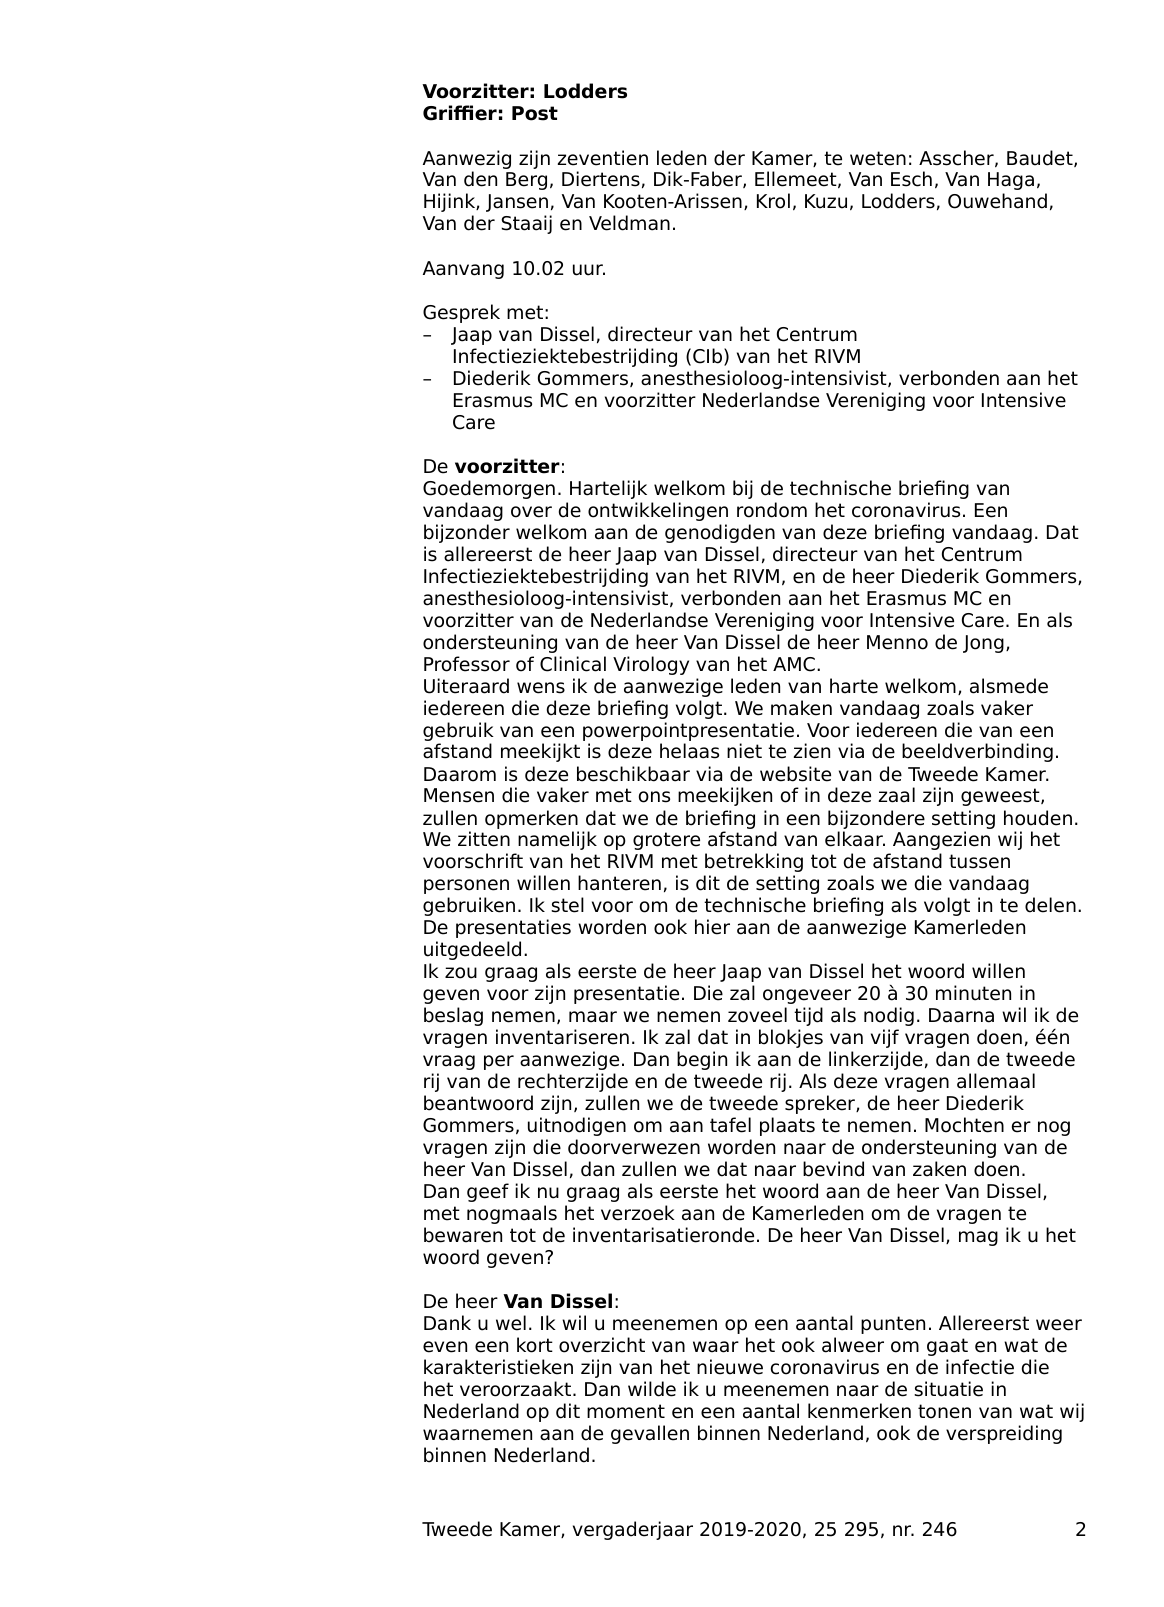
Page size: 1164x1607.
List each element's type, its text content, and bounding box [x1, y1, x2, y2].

text Voorzitter: Lodders [422, 81, 1087, 103]
text Dank u wel. Ik wil u meenemen op een aantal punten. Allereerst weer even een kort overzicht van waar het ook alweer om gaat en wat de karakteristieken zijn van het nieuwe coronavirus en de infectie die het veroorzaakt. Dan wilde ik u meenemen naar de situatie in Nederland op dit moment en een aantal kenmerken tonen van wat wij waarnemen aan de gevallen binnen Nederland, ook de verspreiding binnen Nederland. [422, 1313, 1087, 1467]
text Goedemorgen. Hartelijk welkom bij de technische briefing van vandaag over de ontwikkelingen rondom het coronavirus. Een bijzonder welkom aan de genodigden van deze briefing vandaag. Dat is allereerst de heer Jaap van Dissel, directeur van het Centrum Infectieziektebestrijding van het RIVM, en de heer Diederik Gommers, anesthesioloog-intensivist, verbonden aan het Erasmus MC en voorzitter van de Nederlandse Vereniging voor Intensive Care. En als ondersteuning van de heer Van Dissel de heer Menno de Jong, Professor of Clinical Virology van het AMC. [422, 478, 1087, 676]
text Gesprek met: [422, 302, 1087, 324]
text De voorzitter: [422, 456, 1087, 478]
text Dan geef ik nu graag als eerste het woord aan de heer Van Dissel, met nogmaals het verzoek aan de Kamerleden om de vragen te bewaren tot de inventarisatieronde. De heer Van Dissel, mag ik u het woord geven? [422, 1181, 1087, 1269]
text Griffier: Post [422, 103, 1087, 125]
text De heer Van Dissel: [422, 1291, 1087, 1313]
text – Diederik Gommers, anesthesioloog-intensivist, verbonden aan het Erasmus MC en voorzitter Nederlandse Vereniging voor Intensive Care [422, 368, 1087, 433]
text – Jaap van Dissel, directeur van het Centrum Infectieziektebestrijding (CIb) van het RIVM [422, 324, 1087, 368]
text Ik zou graag als eerste de heer Jaap van Dissel het woord willen geven voor zijn presentatie. Die zal ongeveer 20 à 30 minuten in beslag nemen, maar we nemen zoveel tijd als nodig. Daarna wil ik de vragen inventariseren. Ik zal dat in blokjes van vijf vragen doen, één vraag per aanwezige. Dan begin ik aan de linkerzijde, dan de tweede rij van de rechterzijde en de tweede rij. Als deze vragen allemaal beantwoord zijn, zullen we de tweede spreker, de heer Diederik Gommers, uitnodigen om aan tafel plaats te nemen. Mochten er nog vragen zijn die doorverwezen worden naar de ondersteuning van de heer Van Dissel, dan zullen we dat naar bevind van zaken doen. [422, 961, 1087, 1181]
text Uiteraard wens ik de aanwezige leden van harte welkom, alsmede iedereen die deze briefing volgt. We maken vandaag zoals vaker gebruik van een powerpointpresentatie. Voor iedereen die van een afstand meekijkt is deze helaas niet te zien via de beeldverbinding. Daarom is deze beschikbaar via de website van de Tweede Kamer. [422, 676, 1087, 785]
text Aanwezig zijn zeventien leden der Kamer, te weten: Asscher, Baudet, Van den Berg, Diertens, Dik-Faber, Ellemeet, Van Esch, Van Haga, Hijink, Jansen, Van Kooten-Arissen, Krol, Kuzu, Lodders, Ouwehand, Van der Staaij en Veldman. [422, 147, 1087, 235]
text Mensen die vaker met ons meekijken of in deze zaal zijn geweest, zullen opmerken dat we de briefing in een bijzondere setting houden. We zitten namelijk op grotere afstand van elkaar. Aangezien wij het voorschrift van het RIVM met betrekking tot de afstand tussen personen willen hanteren, is dit de setting zoals we die vandaag gebruiken. Ik stel voor om de technische briefing als volgt in te delen. De presentaties worden ook hier aan de aanwezige Kamerleden uitgedeeld. [422, 785, 1087, 961]
text Aanvang 10.02 uur. [422, 257, 1087, 279]
